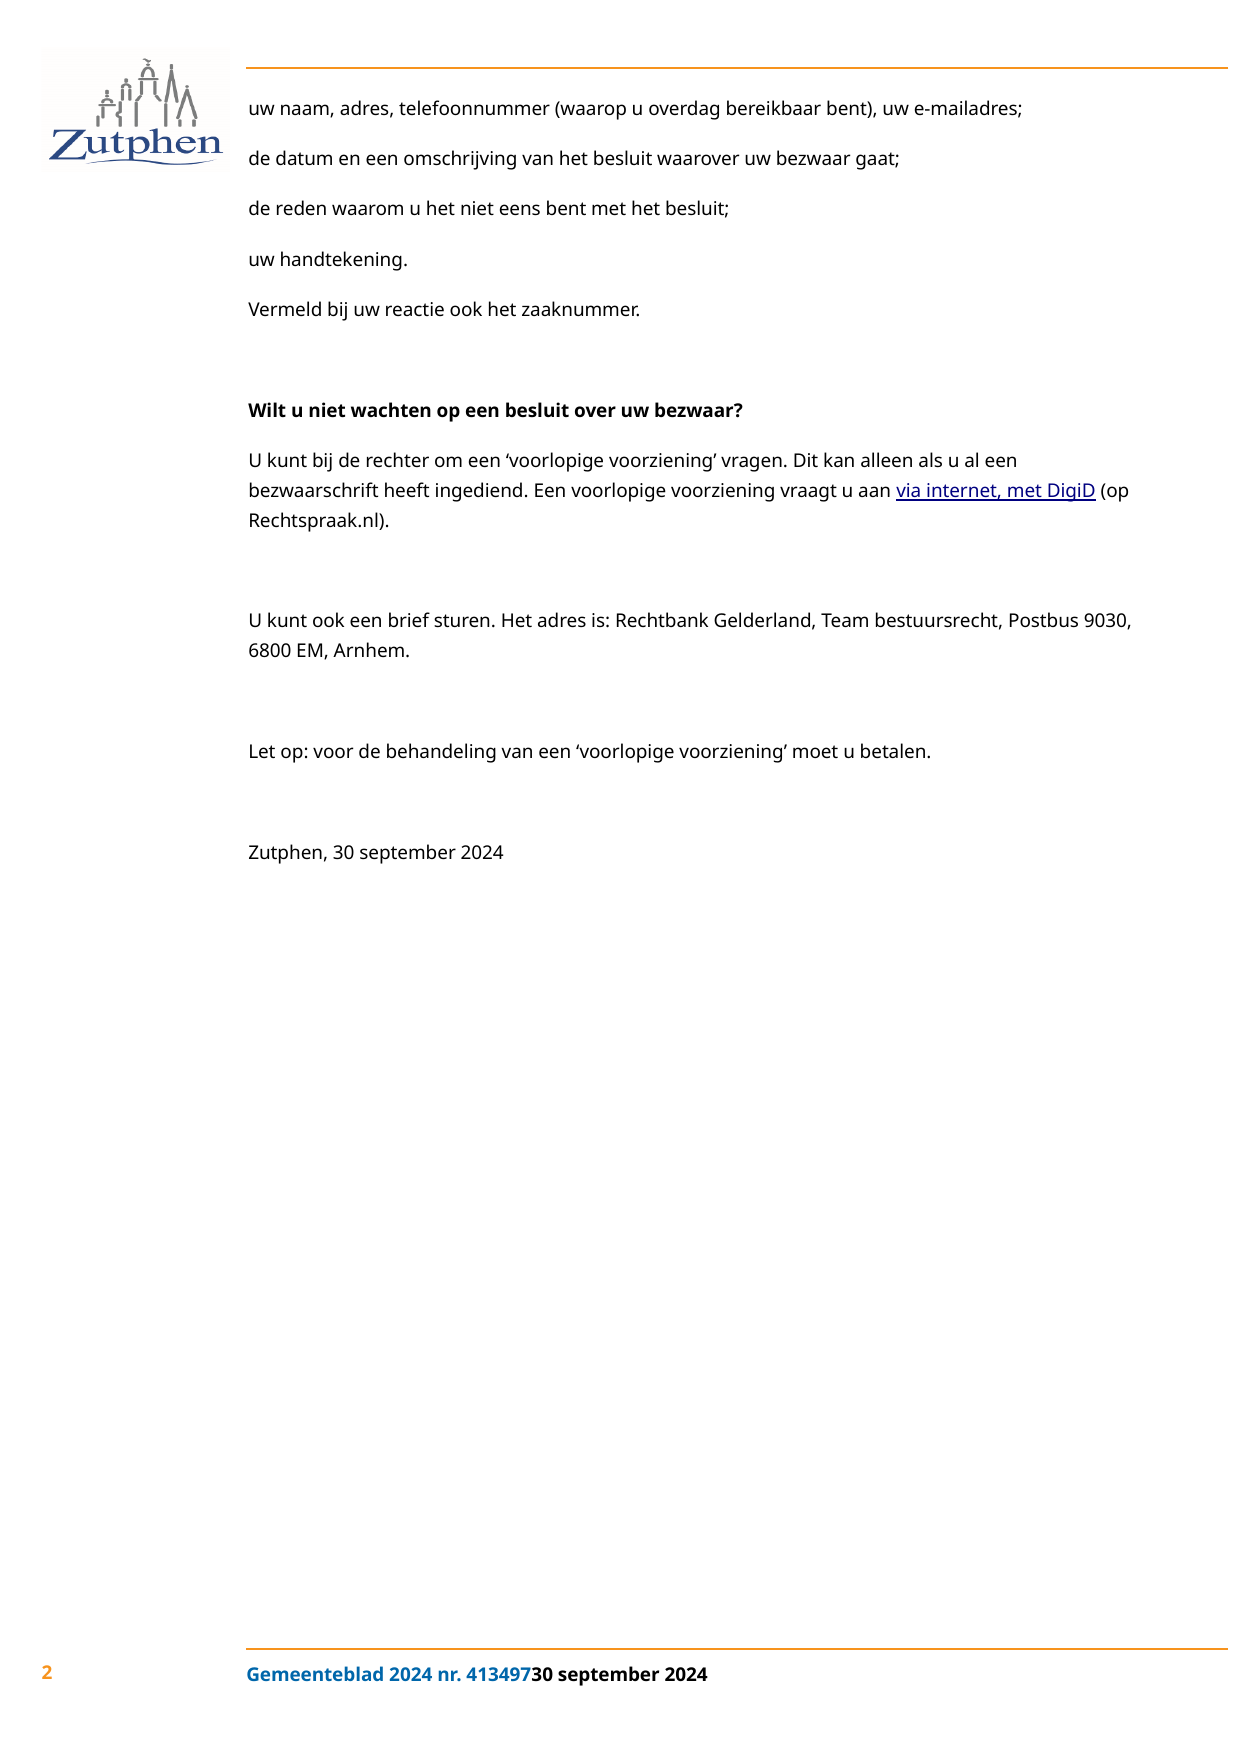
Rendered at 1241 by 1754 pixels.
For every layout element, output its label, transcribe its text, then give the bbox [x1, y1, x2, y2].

text de reden waarom u het niet eens bent met het besluit; [248, 196, 1152, 221]
text uw handtekening. [248, 246, 1152, 272]
text Zutphen, 30 september 2024 [248, 839, 1152, 865]
text Vermeld bij uw reactie ook het zaaknummer. [248, 296, 1152, 322]
text Let op: voor de behandeling van een ‘voorlopige voorziening’ moet u betalen. [248, 738, 1152, 764]
picture [41, 47, 231, 172]
text U kunt ook een brief sturen. Het adres is: Rechtbank Gelderland, Team bestuursrecht, Postbus 9030, 6800 EM, Arnhem. [248, 608, 1152, 663]
text uw naam, adres, telefoonnummer (waarop u overdag bereikbaar bent), uw e-mailadres; [248, 95, 1152, 121]
text de datum en een omschrijving van het besluit waarover uw bezwaar gaat; [248, 145, 1152, 171]
text U kunt bij de rechter om een ‘voorlopige voorziening’ vragen. Dit kan alleen als u al een bezwaarschrift heeft ingediend. Een voorlopige voorziening vraagt u aan via internet, met DigiD (op Rechtspraak.nl). [248, 448, 1152, 533]
text Wilt u niet wachten op een besluit over uw bezwaar? [248, 397, 1152, 423]
